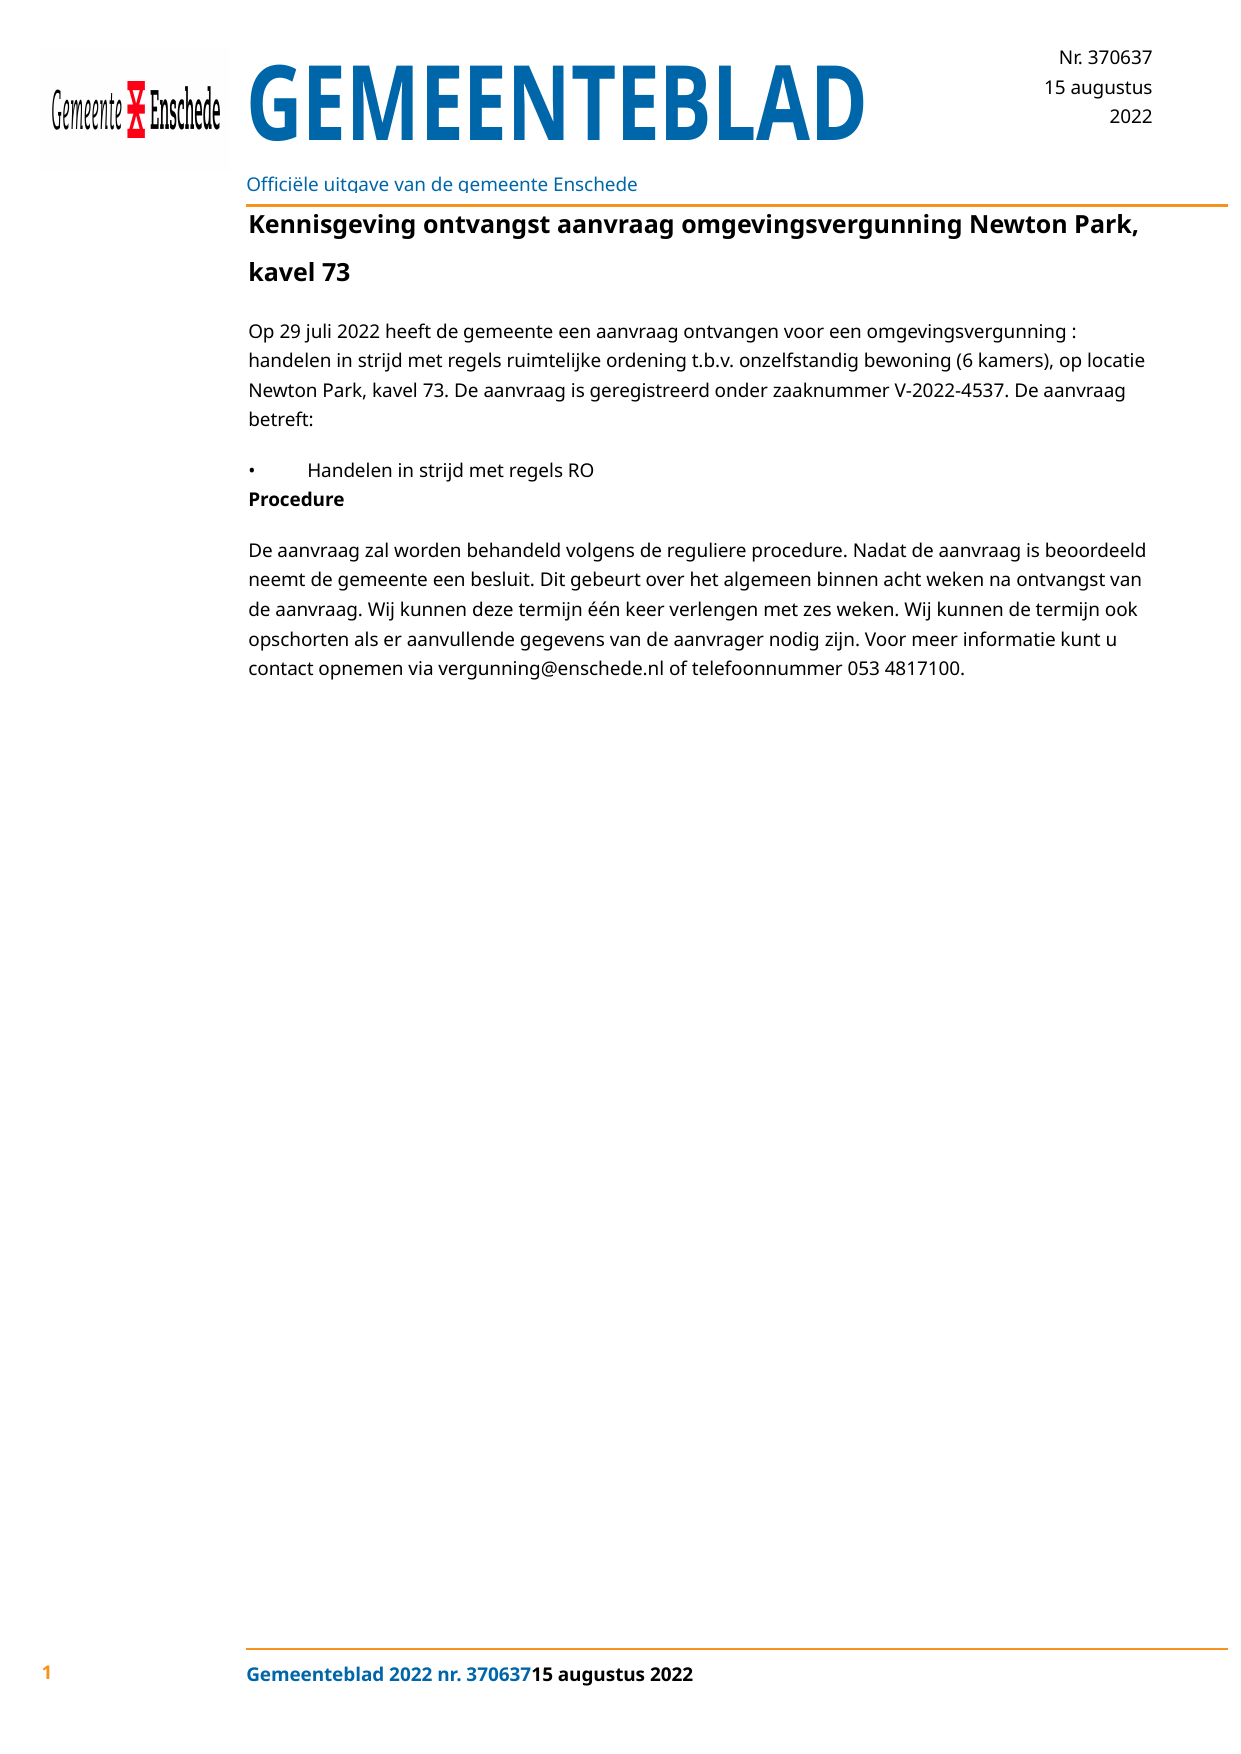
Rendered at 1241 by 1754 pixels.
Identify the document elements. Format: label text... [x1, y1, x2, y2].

picture [41, 47, 231, 172]
text Kennisgeving ontvangst aanvraag omgevingsvergunning Newton Park, kavel 73 [248, 207, 1152, 288]
text Procedure [248, 487, 1152, 512]
text Op 29 juli 2022 heeft de gemeente een aanvraag ontvangen voor een omgevingsvergunning : handelen in strijd met regels ruimtelijke ordening t.b.v. onzelfstandig bewoning (6 kamers), op locatie Newton Park, kavel 73. De aanvraag is geregistreerd onder zaaknummer V-2022-4537. De aanvraag betreft: [248, 318, 1152, 432]
text De aanvraag zal worden behandeld volgens de reguliere procedure. Nadat de aanvraag is beoordeeld neemt de gemeente een besluit. Dit gebeurt over het algemeen binnen acht weken na ontvangst van de aanvraag. Wij kunnen deze termijn één keer verlengen met zes weken. Wij kunnen de termijn ook opschorten als er aanvullende gegevens van de aanvrager nodig zijn. Voor meer informatie kunt u contact opnemen via vergunning@enschede.nl of telefoonnummer 053 4817100. [248, 537, 1152, 681]
list Handelen in strijd met regels RO [248, 457, 1152, 483]
